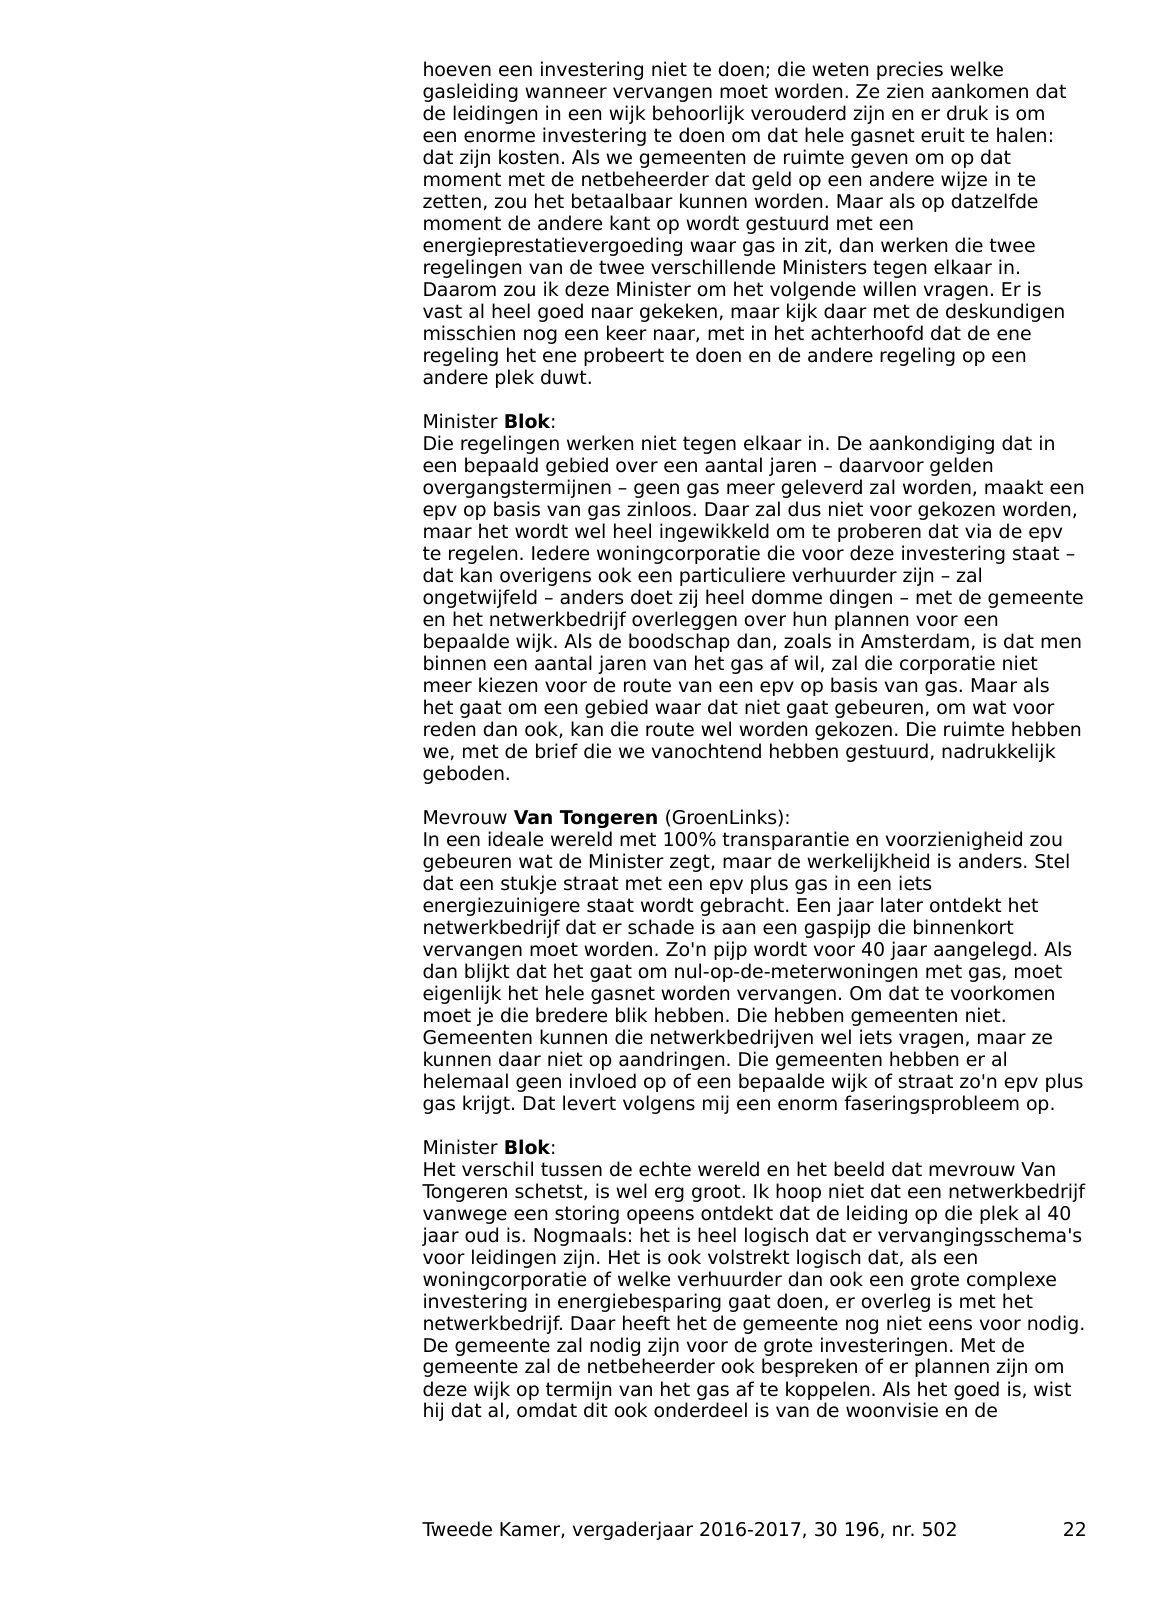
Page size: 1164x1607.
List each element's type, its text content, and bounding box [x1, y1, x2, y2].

text In een ideale wereld met 100% transparantie en voorzienigheid zou gebeuren wat de Minister zegt, maar de werkelijkheid is anders. Stel dat een stukje straat met een epv plus gas in een iets energiezuinigere staat wordt gebracht. Een jaar later ontdekt het netwerkbedrijf dat er schade is aan een gaspijp die binnenkort vervangen moet worden. Zo'n pijp wordt voor 40 jaar aangelegd. Als dan blijkt dat het gaat om nul-op-de-meterwoningen met gas, moet eigenlijk het hele gasnet worden vervangen. Om dat te voorkomen moet je die bredere blik hebben. Die hebben gemeenten niet. Gemeenten kunnen die netwerkbedrijven wel iets vragen, maar ze kunnen daar niet op aandringen. Die gemeenten hebben er al helemaal geen invloed op of een bepaalde wijk of straat zo'n epv plus gas krijgt. Dat levert volgens mij een enorm faseringsprobleem op. [422, 829, 1087, 1114]
text Minister Blok: [422, 411, 1087, 433]
text hoeven een investering niet te doen; die weten precies welke gasleiding wanneer vervangen moet worden. Ze zien aankomen dat de leidingen in een wijk behoorlijk verouderd zijn en er druk is om een enorme investering te doen om dat hele gasnet eruit te halen: dat zijn kosten. Als we gemeenten de ruimte geven om op dat moment met de netbeheerder dat geld op een andere wijze in te zetten, zou het betaalbaar kunnen worden. Maar als op datzelfde moment de andere kant op wordt gestuurd met een energieprestatievergoeding waar gas in zit, dan werken die twee regelingen van de twee verschillende Ministers tegen elkaar in. Daarom zou ik deze Minister om het volgende willen vragen. Er is vast al heel goed naar gekeken, maar kijk daar met de deskundigen misschien nog een keer naar, met in het achterhoofd dat de ene regeling het ene probeert te doen en de andere regeling op een andere plek duwt. [422, 59, 1087, 389]
text Mevrouw Van Tongeren (GroenLinks): [422, 807, 1087, 829]
text Minister Blok: [422, 1137, 1087, 1159]
text Die regelingen werken niet tegen elkaar in. De aankondiging dat in een bepaald gebied over een aantal jaren – daarvoor gelden overgangstermijnen – geen gas meer geleverd zal worden, maakt een epv op basis van gas zinloos. Daar zal dus niet voor gekozen worden, maar het wordt wel heel ingewikkeld om te proberen dat via de epv te regelen. Iedere woningcorporatie die voor deze investering staat – dat kan overigens ook een particuliere verhuurder zijn – zal ongetwijfeld – anders doet zij heel domme dingen – met de gemeente en het netwerkbedrijf overleggen over hun plannen voor een bepaalde wijk. Als de boodschap dan, zoals in Amsterdam, is dat men binnen een aantal jaren van het gas af wil, zal die corporatie niet meer kiezen voor de route van een epv op basis van gas. Maar als het gaat om een gebied waar dat niet gaat gebeuren, om wat voor reden dan ook, kan die route wel worden gekozen. Die ruimte hebben we, met de brief die we vanochtend hebben gestuurd, nadrukkelijk geboden. [422, 433, 1087, 784]
text Het verschil tussen de echte wereld en het beeld dat mevrouw Van Tongeren schetst, is wel erg groot. Ik hoop niet dat een netwerkbedrijf vanwege een storing opeens ontdekt dat de leiding op die plek al 40 jaar oud is. Nogmaals: het is heel logisch dat er vervangingsschema's voor leidingen zijn. Het is ook volstrekt logisch dat, als een woningcorporatie of welke verhuurder dan ook een grote complexe investering in energiebesparing gaat doen, er overleg is met het netwerkbedrijf. Daar heeft het de gemeente nog niet eens voor nodig. De gemeente zal nodig zijn voor de grote investeringen. Met de gemeente zal de netbeheerder ook bespreken of er plannen zijn om deze wijk op termijn van het gas af te koppelen. Als het goed is, wist hij dat al, omdat dit ook onderdeel is van de woonvisie en de [422, 1159, 1087, 1422]
